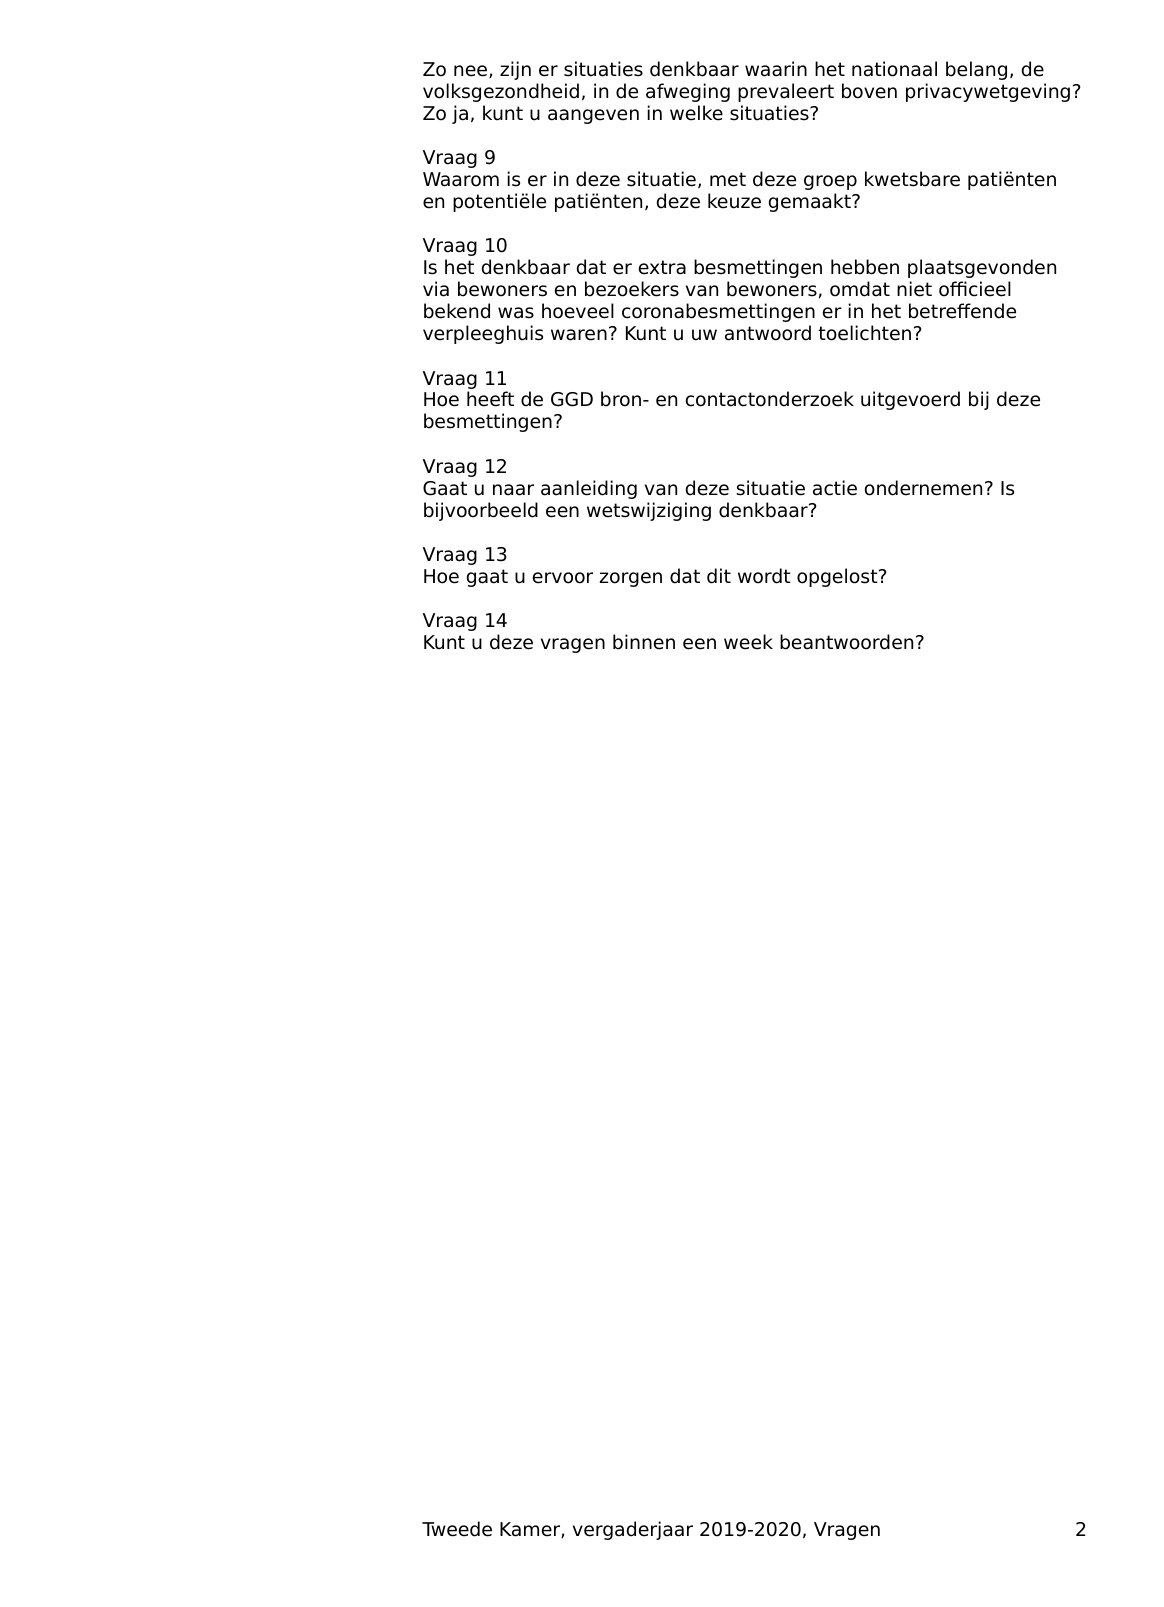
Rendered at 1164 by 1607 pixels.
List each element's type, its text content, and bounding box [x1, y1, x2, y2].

text Gaat u naar aanleiding van deze situatie actie ondernemen? Is bijvoorbeeld een wetswijziging denkbaar? [422, 477, 1087, 521]
text Vraag 10 [422, 235, 1087, 257]
text Hoe gaat u ervoor zorgen dat dit wordt opgelost? [422, 566, 1087, 588]
text Is het denkbaar dat er extra besmettingen hebben plaatsgevonden via bewoners en bezoekers van bewoners, omdat niet officieel bekend was hoeveel coronabesmettingen er in het betreffende verpleeghuis waren? Kunt u uw antwoord toelichten? [422, 257, 1087, 345]
text Vraag 13 [422, 544, 1087, 566]
text Vraag 14 [422, 610, 1087, 632]
text Vraag 11 [422, 367, 1087, 389]
text Vraag 12 [422, 456, 1087, 477]
text Waarom is er in deze situatie, met deze groep kwetsbare patiënten en potentiële patiënten, deze keuze gemaakt? [422, 169, 1087, 213]
text Zo nee, zijn er situaties denkbaar waarin het nationaal belang, de volksgezondheid, in de afweging prevaleert boven privacywetgeving? Zo ja, kunt u aangeven in welke situaties? [422, 59, 1087, 125]
text Hoe heeft de GGD bron- en contactonderzoek uitgevoerd bij deze besmettingen? [422, 389, 1087, 433]
text Kunt u deze vragen binnen een week beantwoorden? [422, 632, 1087, 654]
text Vraag 9 [422, 147, 1087, 169]
